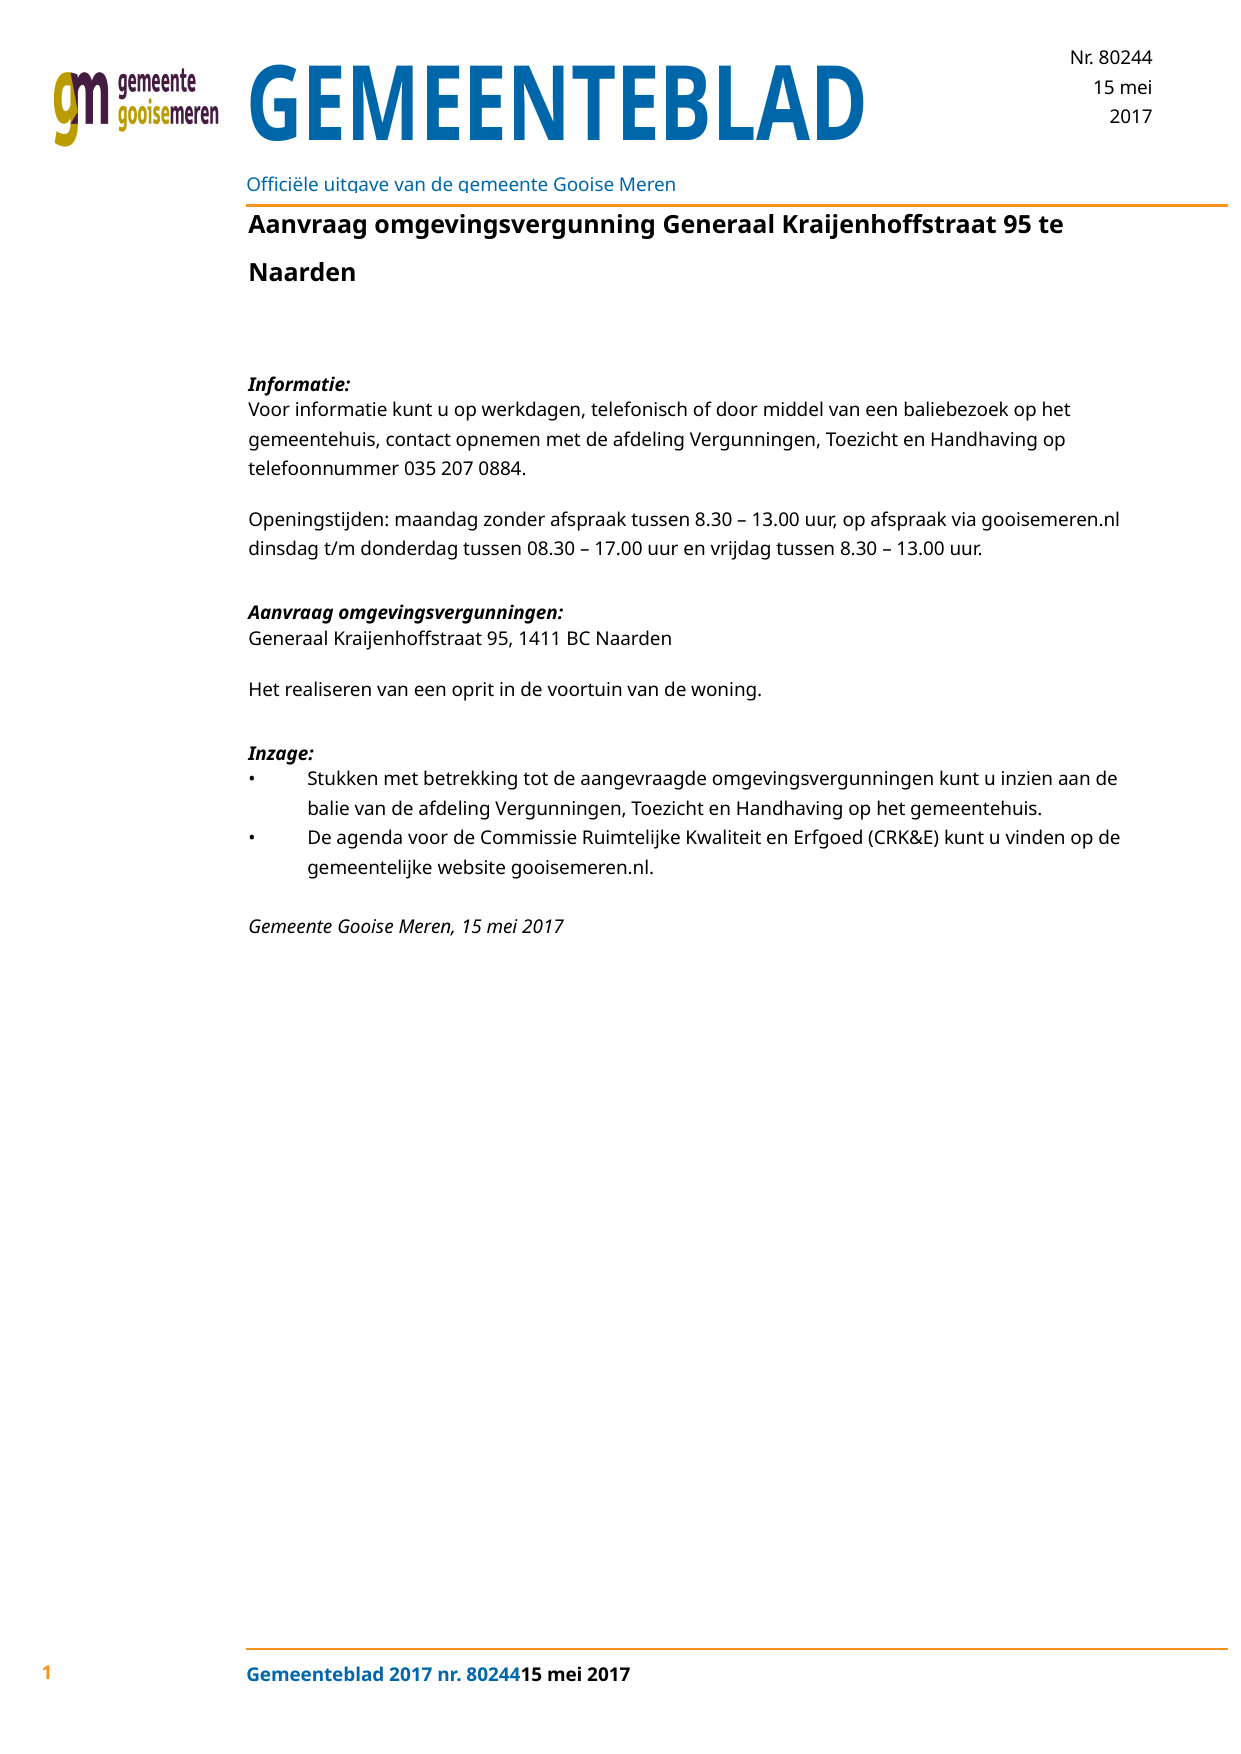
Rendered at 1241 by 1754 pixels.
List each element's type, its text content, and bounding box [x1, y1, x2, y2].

list Stukken met betrekking tot de aangevraagde omgevingsvergunningen kunt u inzien aan de balie van de afdeling Vergunningen, Toezicht en Handhaving op het gemeentehuis. [248, 765, 1152, 821]
text Generaal Kraijenhoffstraat 95, 1411 BC Naarden [248, 625, 1152, 651]
text Informatie: [248, 371, 1152, 396]
text Gemeente Gooise Meren, 15 mei 2017 [248, 913, 1152, 939]
list De agenda voor de Commissie Ruimtelijke Kwaliteit en Erfgoed (CRK&E) kunt u vinden op de gemeentelijke website gooisemeren.nl. [248, 824, 1152, 880]
text Aanvraag omgevingsvergunningen: [248, 599, 1152, 625]
text Aanvraag omgevingsvergunning Generaal Kraijenhoffstraat 95 te Naarden [248, 207, 1152, 288]
picture [41, 47, 231, 172]
text Openingstijden: maandag zonder afspraak tussen 8.30 – 13.00 uur, op afspraak via gooisemeren.nl dinsdag t/m donderdag tussen 08.30 – 17.00 uur en vrijdag tussen 8.30 – 13.00 uur. [248, 506, 1152, 561]
text Voor informatie kunt u op werkdagen, telefonisch of door middel van een baliebezoek op het gemeentehuis, contact opnemen met de afdeling Vergunningen, Toezicht en Handhaving op telefoonnummer 035 207 0884. [248, 396, 1152, 481]
text Inzage: [248, 740, 1152, 765]
text Het realiseren van een oprit in de voortuin van de woning. [248, 676, 1152, 701]
